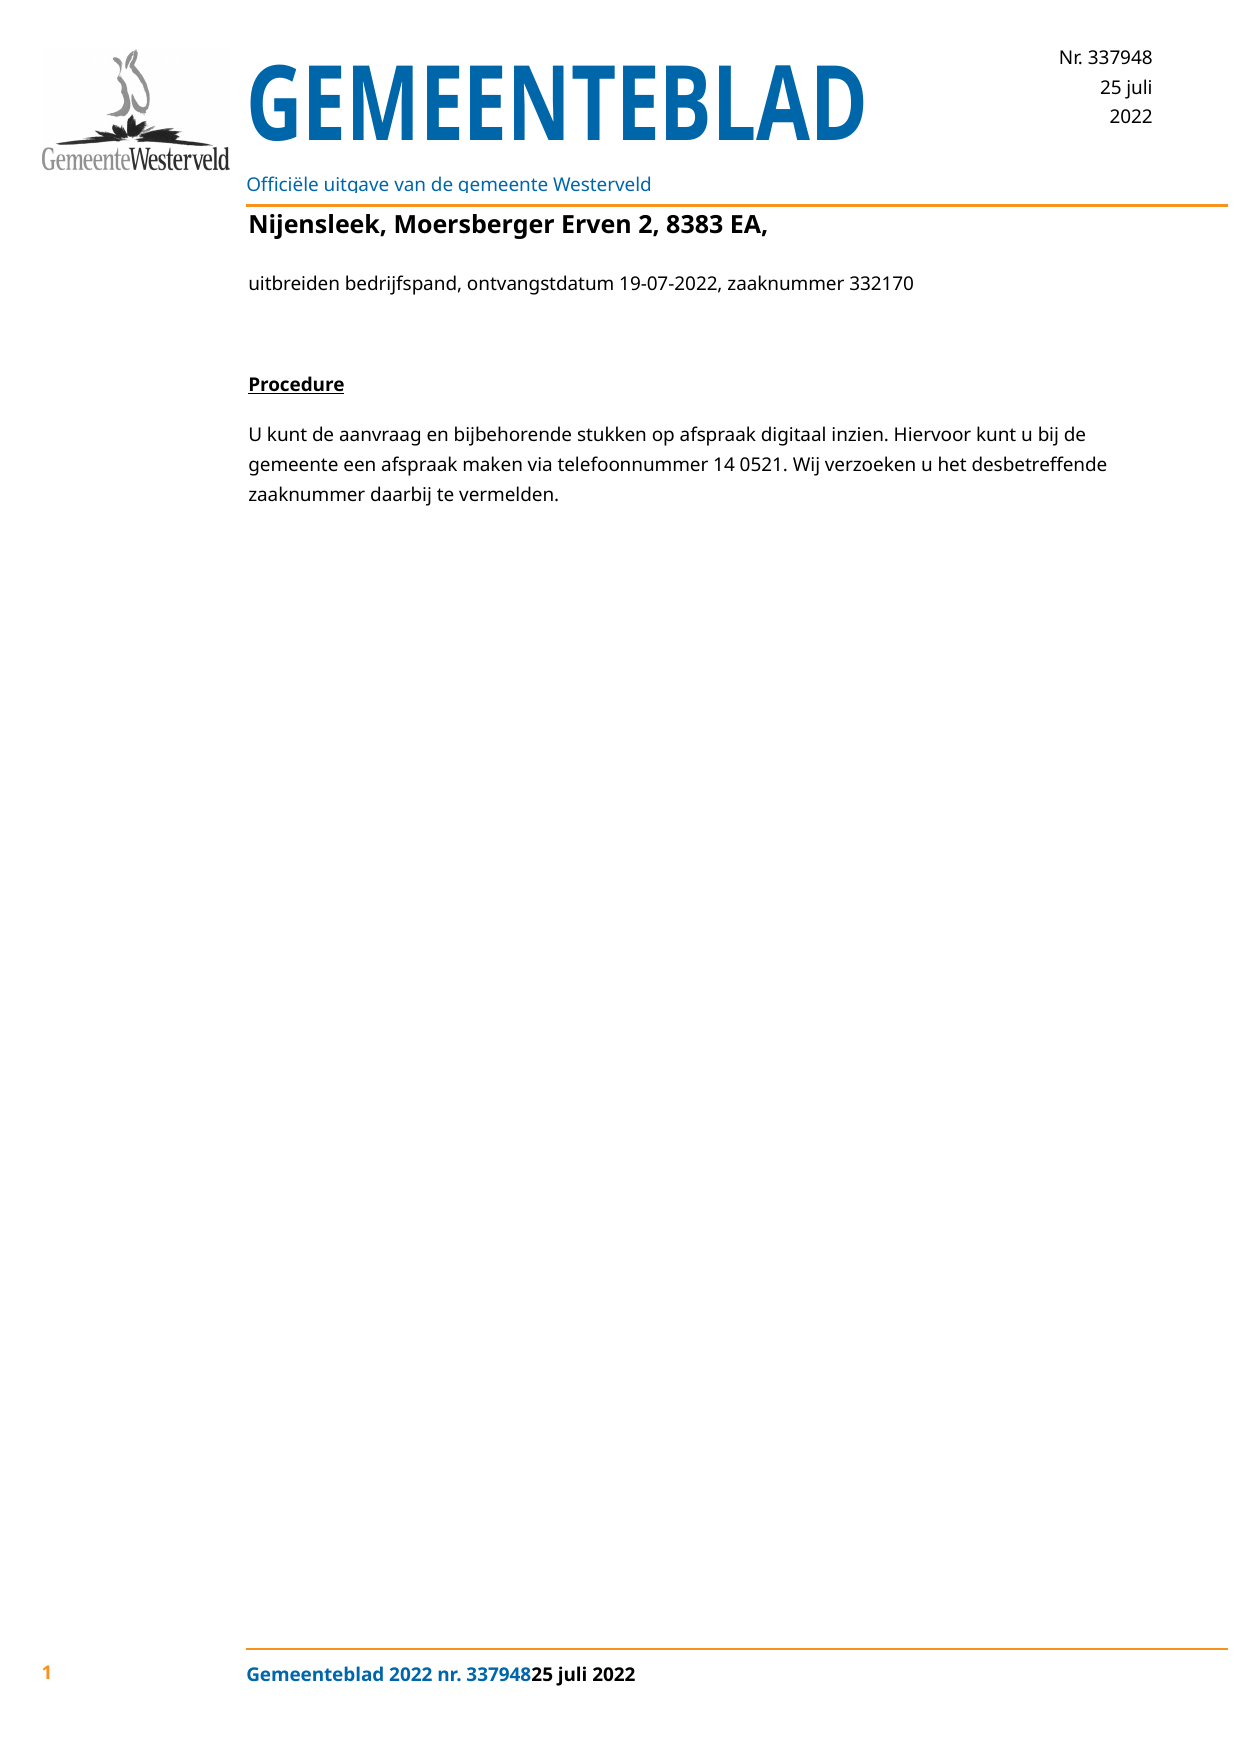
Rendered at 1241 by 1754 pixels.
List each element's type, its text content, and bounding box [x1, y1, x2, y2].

picture [41, 47, 231, 172]
text Procedure [248, 371, 1152, 397]
text Nijensleek, Moersberger Erven 2, 8383 EA, [248, 207, 1152, 241]
text U kunt de aanvraag en bijbehorende stukken op afspraak digitaal inzien. Hiervoor kunt u bij de gemeente een afspraak maken via telefoonnummer 14 0521. Wij verzoeken u het desbetreffende zaaknummer daarbij te vermelden. [248, 422, 1152, 506]
text uitbreiden bedrijfspand, ontvangstdatum 19-07-2022, zaaknummer 332170 [248, 270, 1152, 296]
